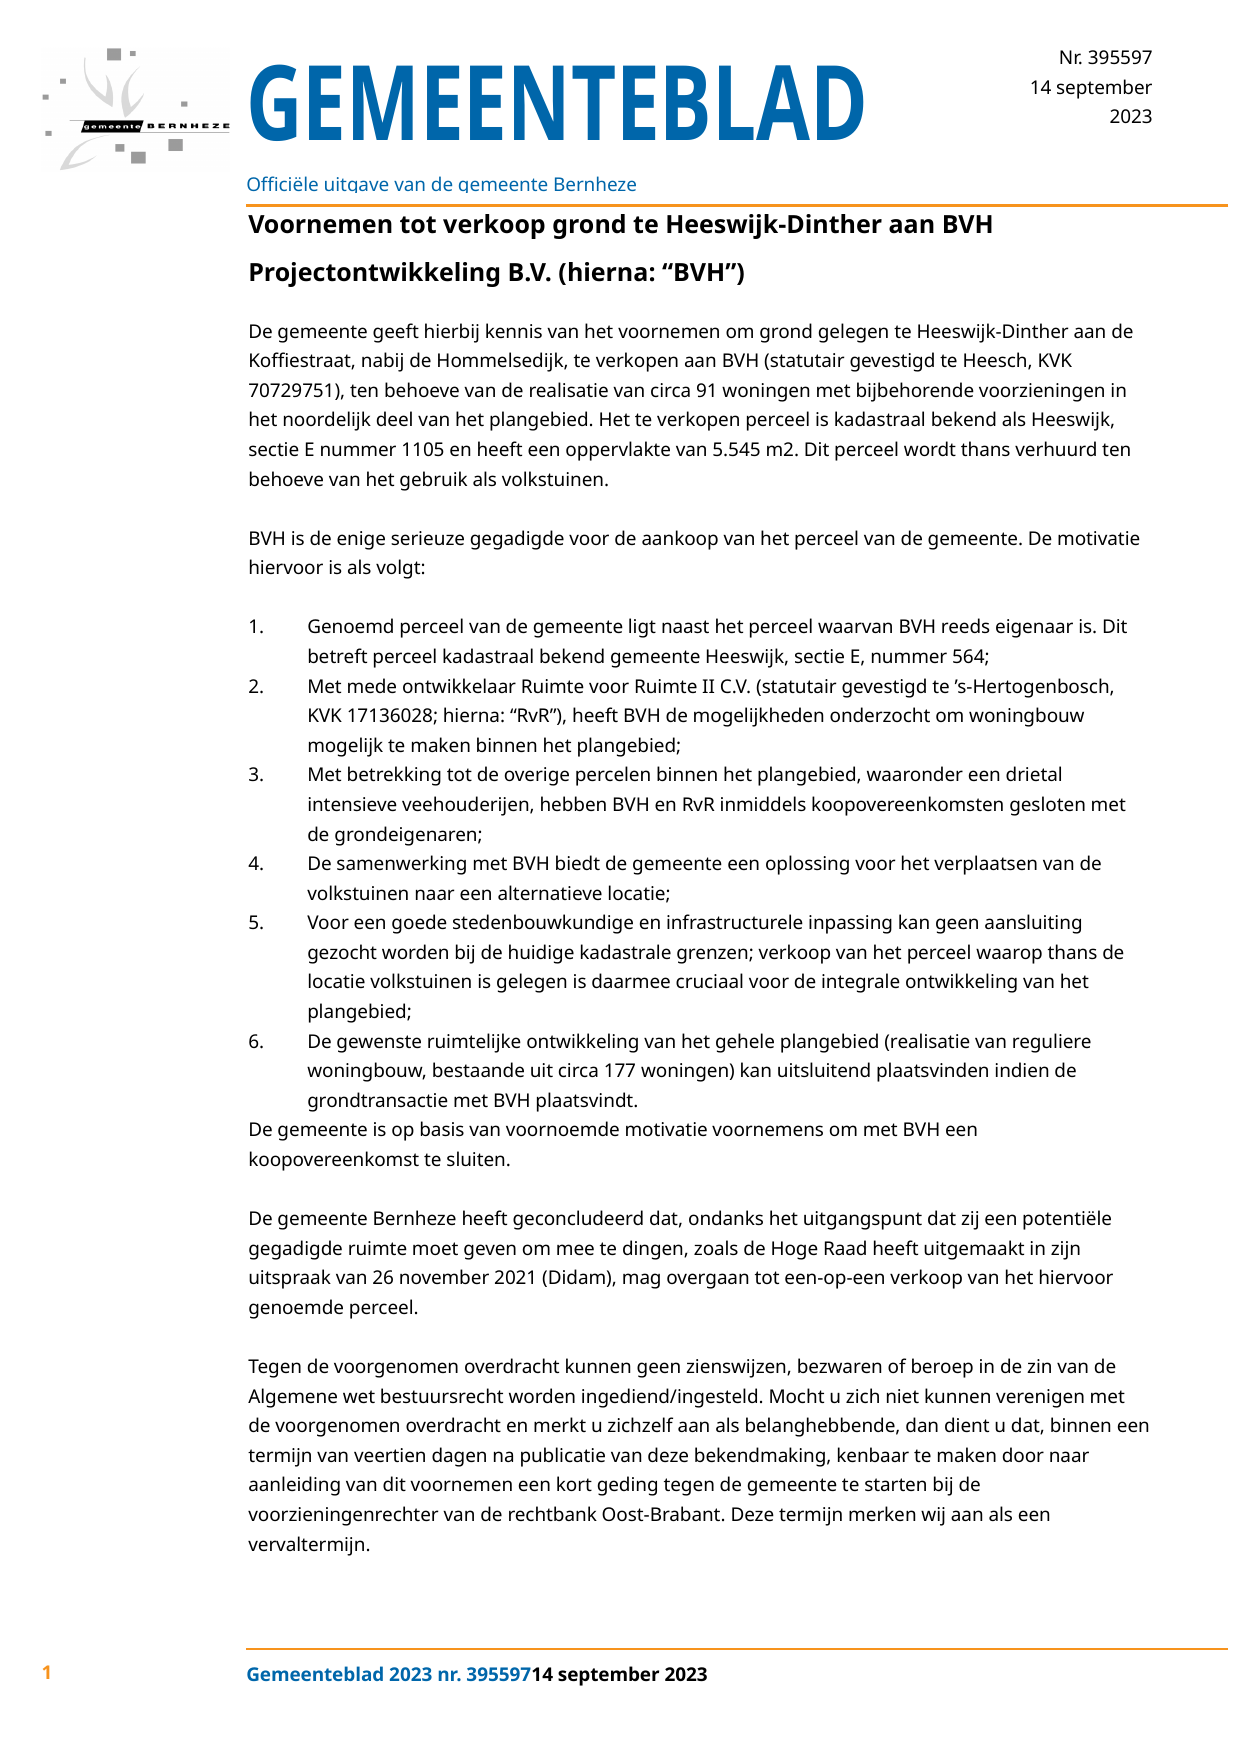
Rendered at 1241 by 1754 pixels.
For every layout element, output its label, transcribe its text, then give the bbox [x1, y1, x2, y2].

text De gemeente Bernheze heeft geconcludeerd dat, ondanks het uitgangspunt dat zij een potentiële gegadigde ruimte moet geven om mee te dingen, zoals de Hoge Raad heeft uitgemaakt in zijn uitspraak van 26 november 2021 (Didam), mag overgaan tot een-op-een verkoop van het hiervoor genoemde perceel. [248, 1205, 1152, 1320]
text De gemeente geeft hierbij kennis van het voornemen om grond gelegen te Heeswijk-Dinther aan de Koffiestraat, nabij de Hommelsedijk, te verkopen aan BVH (statutair gevestigd te Heesch, KVK 70729751), ten behoeve van de realisatie van circa 91 woningen met bijbehorende voorzieningen in het noordelijk deel van het plangebied. Het te verkopen perceel is kadastraal bekend als Heeswijk, sectie E nummer 1105 en heeft een oppervlakte van 5.545 m2. Dit perceel wordt thans verhuurd ten behoeve van het gebruik als volkstuinen. [248, 318, 1152, 492]
list Genoemd perceel van de gemeente ligt naast het perceel waarvan BVH reeds eigenaar is. Dit betreft perceel kadastraal bekend gemeente Heeswijk, sectie E, nummer 564; [248, 614, 1152, 669]
text Voornemen tot verkoop grond te Heeswijk-Dinther aan BVH Projectontwikkeling B.V. (hierna: “BVH”) [248, 207, 1152, 288]
list De samenwerking met BVH biedt de gemeente een oplossing voor het verplaatsen van de volkstuinen naar een alternatieve locatie; [248, 850, 1152, 906]
list Voor een goede stedenbouwkundige en infrastructurele inpassing kan geen aansluiting gezocht worden bij de huidige kadastrale grenzen; verkoop van het perceel waarop thans de locatie volkstuinen is gelegen is daarmee cruciaal voor de integrale ontwikkeling van het plangebied; [248, 909, 1152, 1024]
text Tegen de voorgenomen overdracht kunnen geen zienswijzen, bezwaren of beroep in de zin van de Algemene wet bestuursrecht worden ingediend/ingesteld. Mocht u zich niet kunnen verenigen met de voorgenomen overdracht en merkt u zichzelf aan als belanghebbende, dan dient u dat, binnen een termijn van veertien dagen na publicatie van deze bekendmaking, kenbaar te maken door naar aanleiding van dit voornemen een kort geding tegen de gemeente te starten bij de voorzieningenrechter van de rechtbank Oost-Brabant. Deze termijn merken wij aan als een vervaltermijn. [248, 1353, 1152, 1557]
text De gemeente is op basis van voornoemde motivatie voornemens om met BVH een koopovereenkomst te sluiten. [248, 1117, 1152, 1172]
list Met betrekking tot de overige percelen binnen het plangebied, waaronder een drietal intensieve veehouderijen, hebben BVH en RvR inmiddels koopovereenkomsten gesloten met de grondeigenaren; [248, 762, 1152, 847]
picture [41, 47, 231, 172]
text BVH is de enige serieuze gegadigde voor de aankoop van het perceel van de gemeente. De motivatie hiervoor is als volgt: [248, 525, 1152, 580]
list De gewenste ruimtelijke ontwikkeling van het gehele plangebied (realisatie van reguliere woningbouw, bestaande uit circa 177 woningen) kan uitsluitend plaatsvinden indien de grondtransactie met BVH plaatsvindt. [248, 1028, 1152, 1113]
list Met mede ontwikkelaar Ruimte voor Ruimte II C.V. (statutair gevestigd te ’s-Hertogenbosch, KVK 17136028; hierna: “RvR”), heeft BVH de mogelijkheden onderzocht om woningbouw mogelijk te maken binnen het plangebied; [248, 673, 1152, 758]
